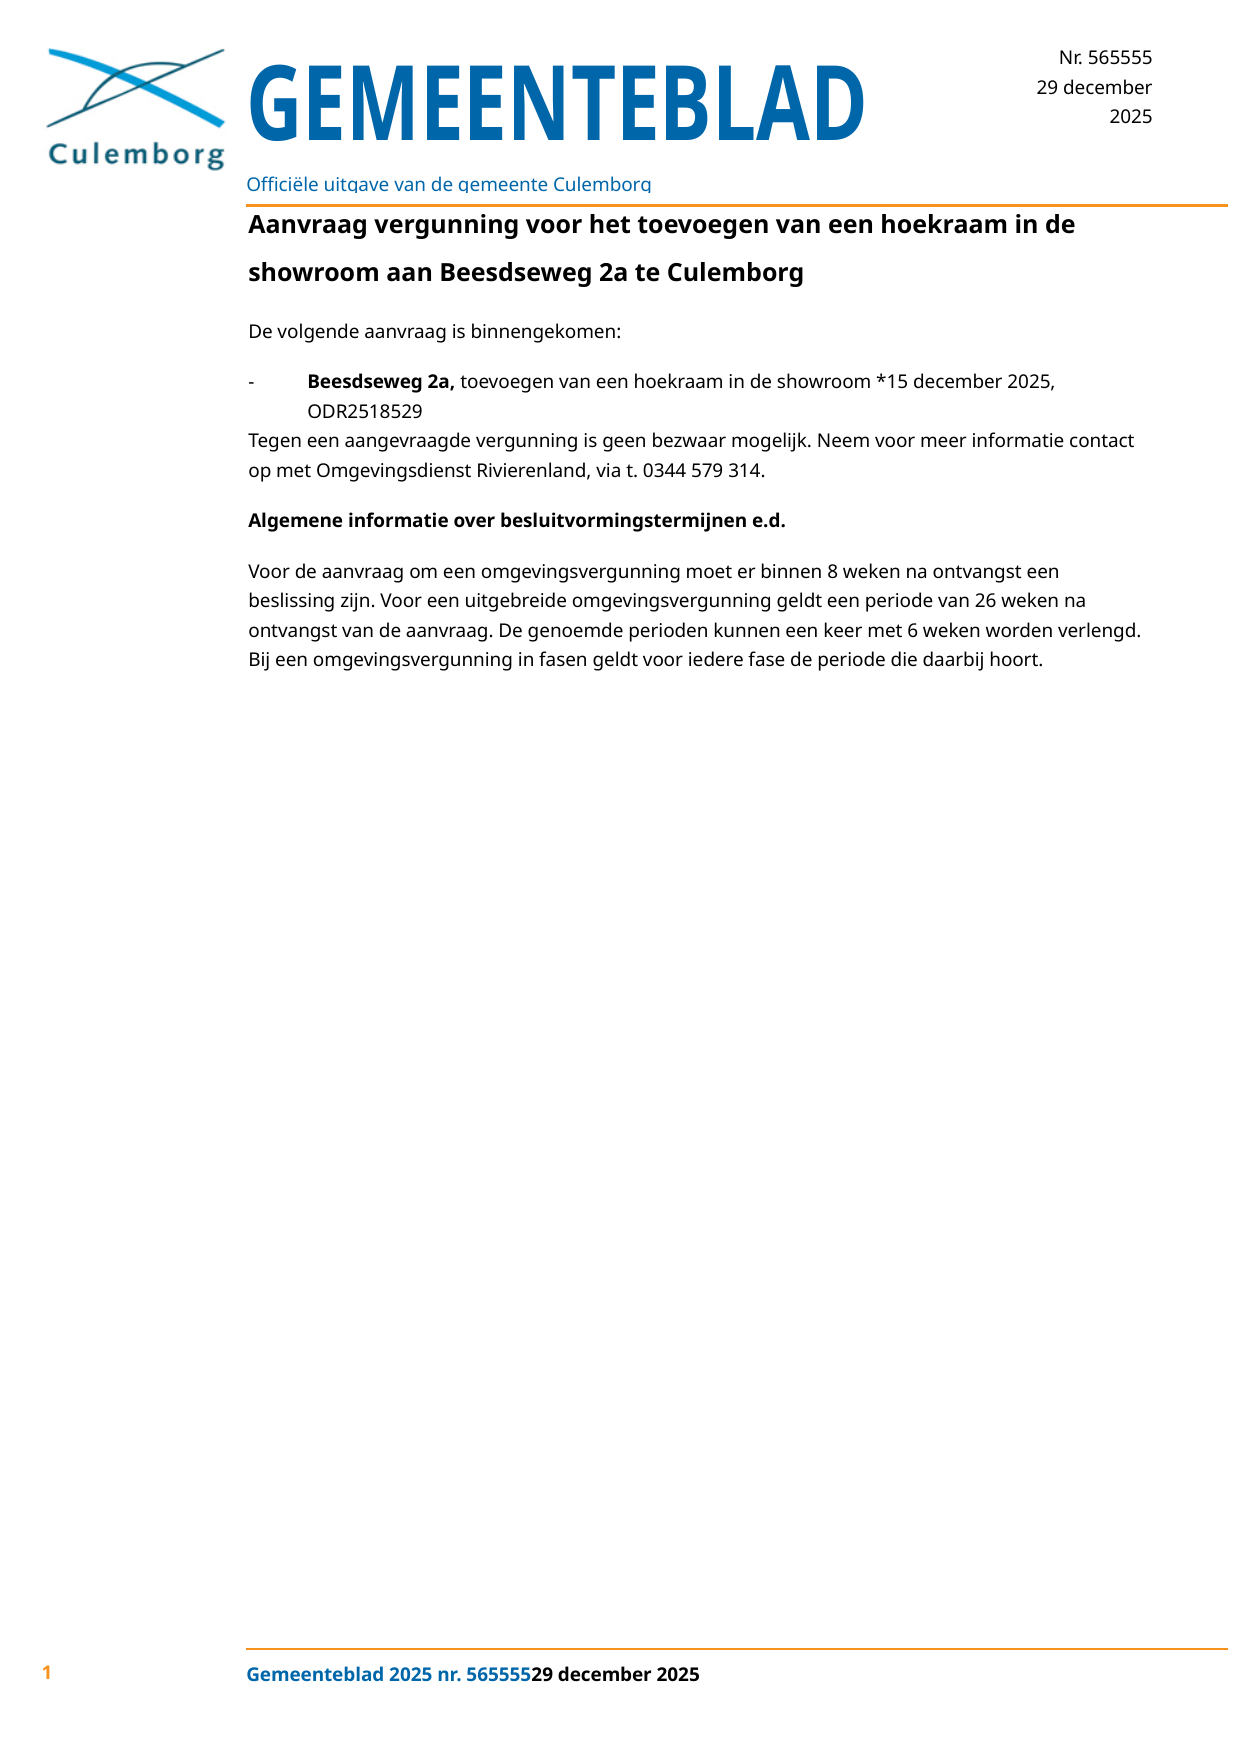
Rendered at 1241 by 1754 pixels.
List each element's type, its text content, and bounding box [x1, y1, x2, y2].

list Beesdseweg 2a, toevoegen van een hoekraam in de showroom *15 december 2025, ODR2518529 [248, 368, 1152, 424]
text Voor de aanvraag om een omgevingsvergunning moet er binnen 8 weken na ontvangst een beslissing zijn. Voor een uitgebreide omgevingsvergunning geldt een periode van 26 weken na ontvangst van de aanvraag. De genoemde perioden kunnen een keer met 6 weken worden verlengd. Bij een omgevingsvergunning in fasen geldt voor iedere fase de periode die daarbij hoort. [248, 558, 1152, 672]
text Tegen een aangevraagde vergunning is geen bezwaar mogelijk. Neem voor meer informatie contact op met Omgevingsdienst Rivierenland, via t. 0344 579 314. [248, 427, 1152, 483]
text Algemene informatie over besluitvormingstermijnen e.d. [248, 507, 1152, 533]
text De volgende aanvraag is binnengekomen: [248, 318, 1152, 344]
picture [41, 47, 231, 172]
text Aanvraag vergunning voor het toevoegen van een hoekraam in de showroom aan Beesdseweg 2a te Culemborg [248, 207, 1152, 288]
